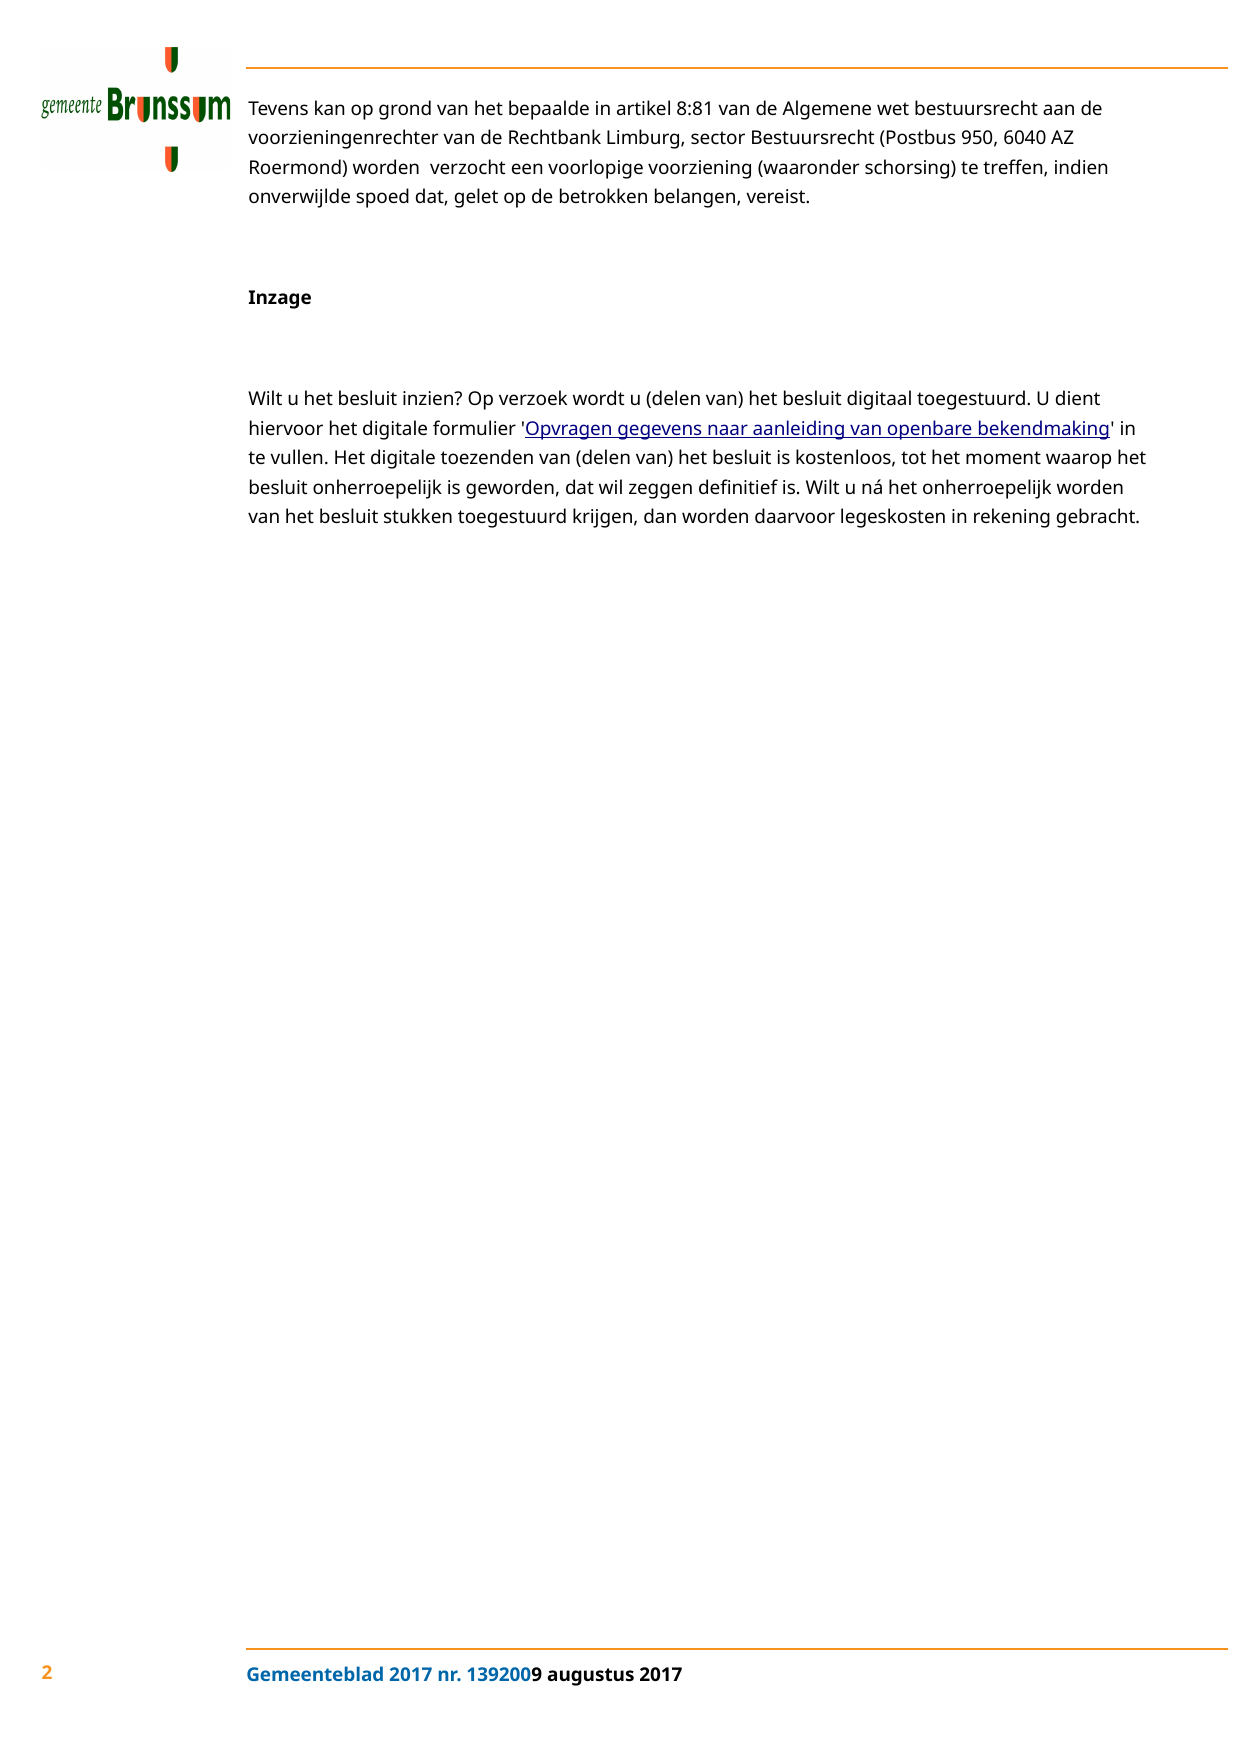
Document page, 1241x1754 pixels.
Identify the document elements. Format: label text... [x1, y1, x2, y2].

picture [41, 47, 231, 172]
text Inzage [248, 284, 1152, 310]
text Wilt u het besluit inzien? Op verzoek wordt u (delen van) het besluit digitaal toegestuurd. U dient hiervoor het digitale formulier 'Opvragen gegevens naar aanleiding van openbare bekendmaking' in te vullen. Het digitale toezenden van (delen van) het besluit is kostenloos, tot het moment waarop het besluit onherroepelijk is geworden, dat wil zeggen definitief is. Wilt u ná het onherroepelijk worden van het besluit stukken toegestuurd krijgen, dan worden daarvoor legeskosten in rekening gebracht. [248, 385, 1152, 529]
text Tevens kan op grond van het bepaalde in artikel 8:81 van de Algemene wet bestuursrecht aan de voorzieningenrechter van de Rechtbank Limburg, sector Bestuursrecht (Postbus 950, 6040 AZ Roermond) worden verzocht een voorlopige voorziening (waaronder schorsing) te treffen, indien onverwijlde spoed dat, gelet op de betrokken belangen, vereist. [248, 95, 1152, 209]
